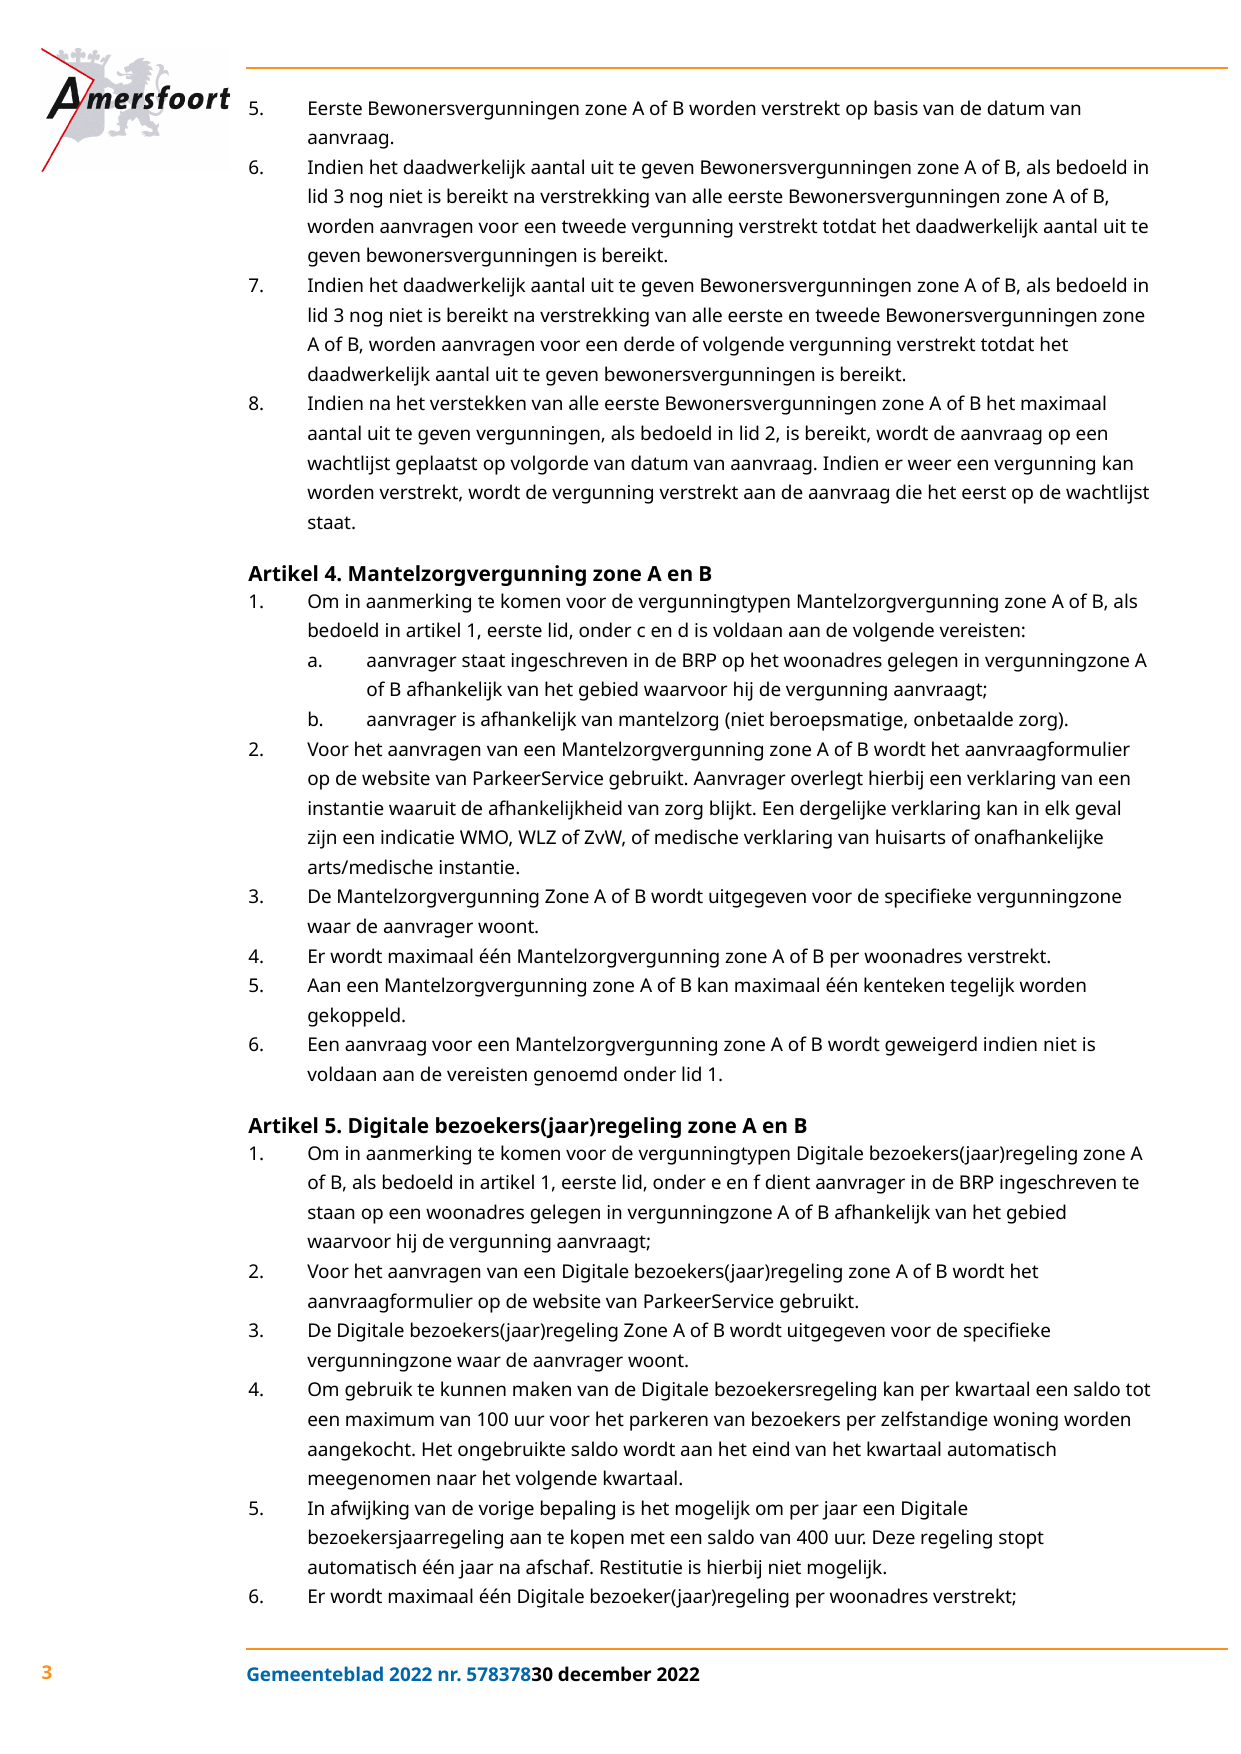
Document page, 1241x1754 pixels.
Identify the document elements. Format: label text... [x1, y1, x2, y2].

list De Digitale bezoekers(jaar)regeling Zone A of B wordt uitgegeven voor de specifieke vergunningzone waar de aanvrager woont. [248, 1317, 1152, 1373]
list Er wordt maximaal één Digitale bezoeker(jaar)regeling per woonadres verstrekt; [248, 1584, 1152, 1609]
list In afwijking van de vorige bepaling is het mogelijk om per jaar een Digitale bezoekersjaarregeling aan te kopen met een saldo van 400 uur. Deze regeling stopt automatisch één jaar na afschaf. Restitutie is hierbij niet mogelijk. [248, 1495, 1152, 1580]
list Eerste Bewonersvergunningen zone A of B worden verstrekt op basis van de datum van aanvraag. [248, 95, 1152, 150]
text Artikel 4. Mantelzorgvergunning zone A en B [248, 559, 1152, 588]
list Om gebruik te kunnen maken van de Digitale bezoekersregeling kan per kwartaal een saldo tot een maximum van 100 uur voor het parkeren van bezoekers per zelfstandige woning worden aangekocht. Het ongebruikte saldo wordt aan het eind van het kwartaal automatisch meegenomen naar het volgende kwartaal. [248, 1377, 1152, 1491]
list Indien het daadwerkelijk aantal uit te geven Bewonersvergunningen zone A of B, als bedoeld in lid 3 nog niet is bereikt na verstrekking van alle eerste Bewonersvergunningen zone A of B, worden aanvragen voor een tweede vergunning verstrekt totdat het daadwerkelijk aantal uit te geven bewonersvergunningen is bereikt. [248, 154, 1152, 268]
list aanvrager is afhankelijk van mantelzorg (niet beroepsmatige, onbetaalde zorg). [307, 706, 1152, 732]
list Indien het daadwerkelijk aantal uit te geven Bewonersvergunningen zone A of B, als bedoeld in lid 3 nog niet is bereikt na verstrekking van alle eerste en tweede Bewonersvergunningen zone A of B, worden aanvragen voor een derde of volgende vergunning verstrekt totdat het daadwerkelijk aantal uit te geven bewonersvergunningen is bereikt. [248, 272, 1152, 387]
picture [41, 47, 231, 172]
list Om in aanmerking te komen voor de vergunningtypen Digitale bezoekers(jaar)regeling zone A of B, als bedoeld in artikel 1, eerste lid, onder e en f dient aanvrager in de BRP ingeschreven te staan op een woonadres gelegen in vergunningzone A of B afhankelijk van het gebied waarvoor hij de vergunning aanvraagt; [248, 1140, 1152, 1254]
list Indien na het verstekken van alle eerste Bewonersvergunningen zone A of B het maximaal aantal uit te geven vergunningen, als bedoeld in lid 2, is bereikt, wordt de aanvraag op een wachtlijst geplaatst op volgorde van datum van aanvraag. Indien er weer een vergunning kan worden verstrekt, wordt de vergunning verstrekt aan de aanvraag die het eerst op de wachtlijst staat. [248, 391, 1152, 535]
text Artikel 5. Digitale bezoekers(jaar)regeling zone A en B [248, 1112, 1152, 1140]
list Voor het aanvragen van een Mantelzorgvergunning zone A of B wordt het aanvraagformulier op de website van ParkeerService gebruikt. Aanvrager overlegt hierbij een verklaring van een instantie waaruit de afhankelijkheid van zorg blijkt. Een dergelijke verklaring kan in elk geval zijn een indicatie WMO, WLZ of ZvW, of medische verklaring van huisarts of onafhankelijke arts/medische instantie. [248, 736, 1152, 880]
list Een aanvraag voor een Mantelzorgvergunning zone A of B wordt geweigerd indien niet is voldaan aan de vereisten genoemd onder lid 1. [248, 1032, 1152, 1087]
list Om in aanmerking te komen voor de vergunningtypen Mantelzorgvergunning zone A of B, als bedoeld in artikel 1, eerste lid, onder c en d is voldaan aan de volgende vereisten: [248, 588, 1152, 643]
list Voor het aanvragen van een Digitale bezoekers(jaar)regeling zone A of B wordt het aanvraagformulier op de website van ParkeerService gebruikt. [248, 1258, 1152, 1314]
list Aan een Mantelzorgvergunning zone A of B kan maximaal één kenteken tegelijk worden gekoppeld. [248, 972, 1152, 1028]
list Er wordt maximaal één Mantelzorgvergunning zone A of B per woonadres verstrekt. [248, 943, 1152, 968]
list De Mantelzorgvergunning Zone A of B wordt uitgegeven voor de specifieke vergunningzone waar de aanvrager woont. [248, 884, 1152, 939]
list aanvrager staat ingeschreven in de BRP op het woonadres gelegen in vergunningzone A of B afhankelijk van het gebied waarvoor hij de vergunning aanvraagt; [307, 647, 1152, 702]
